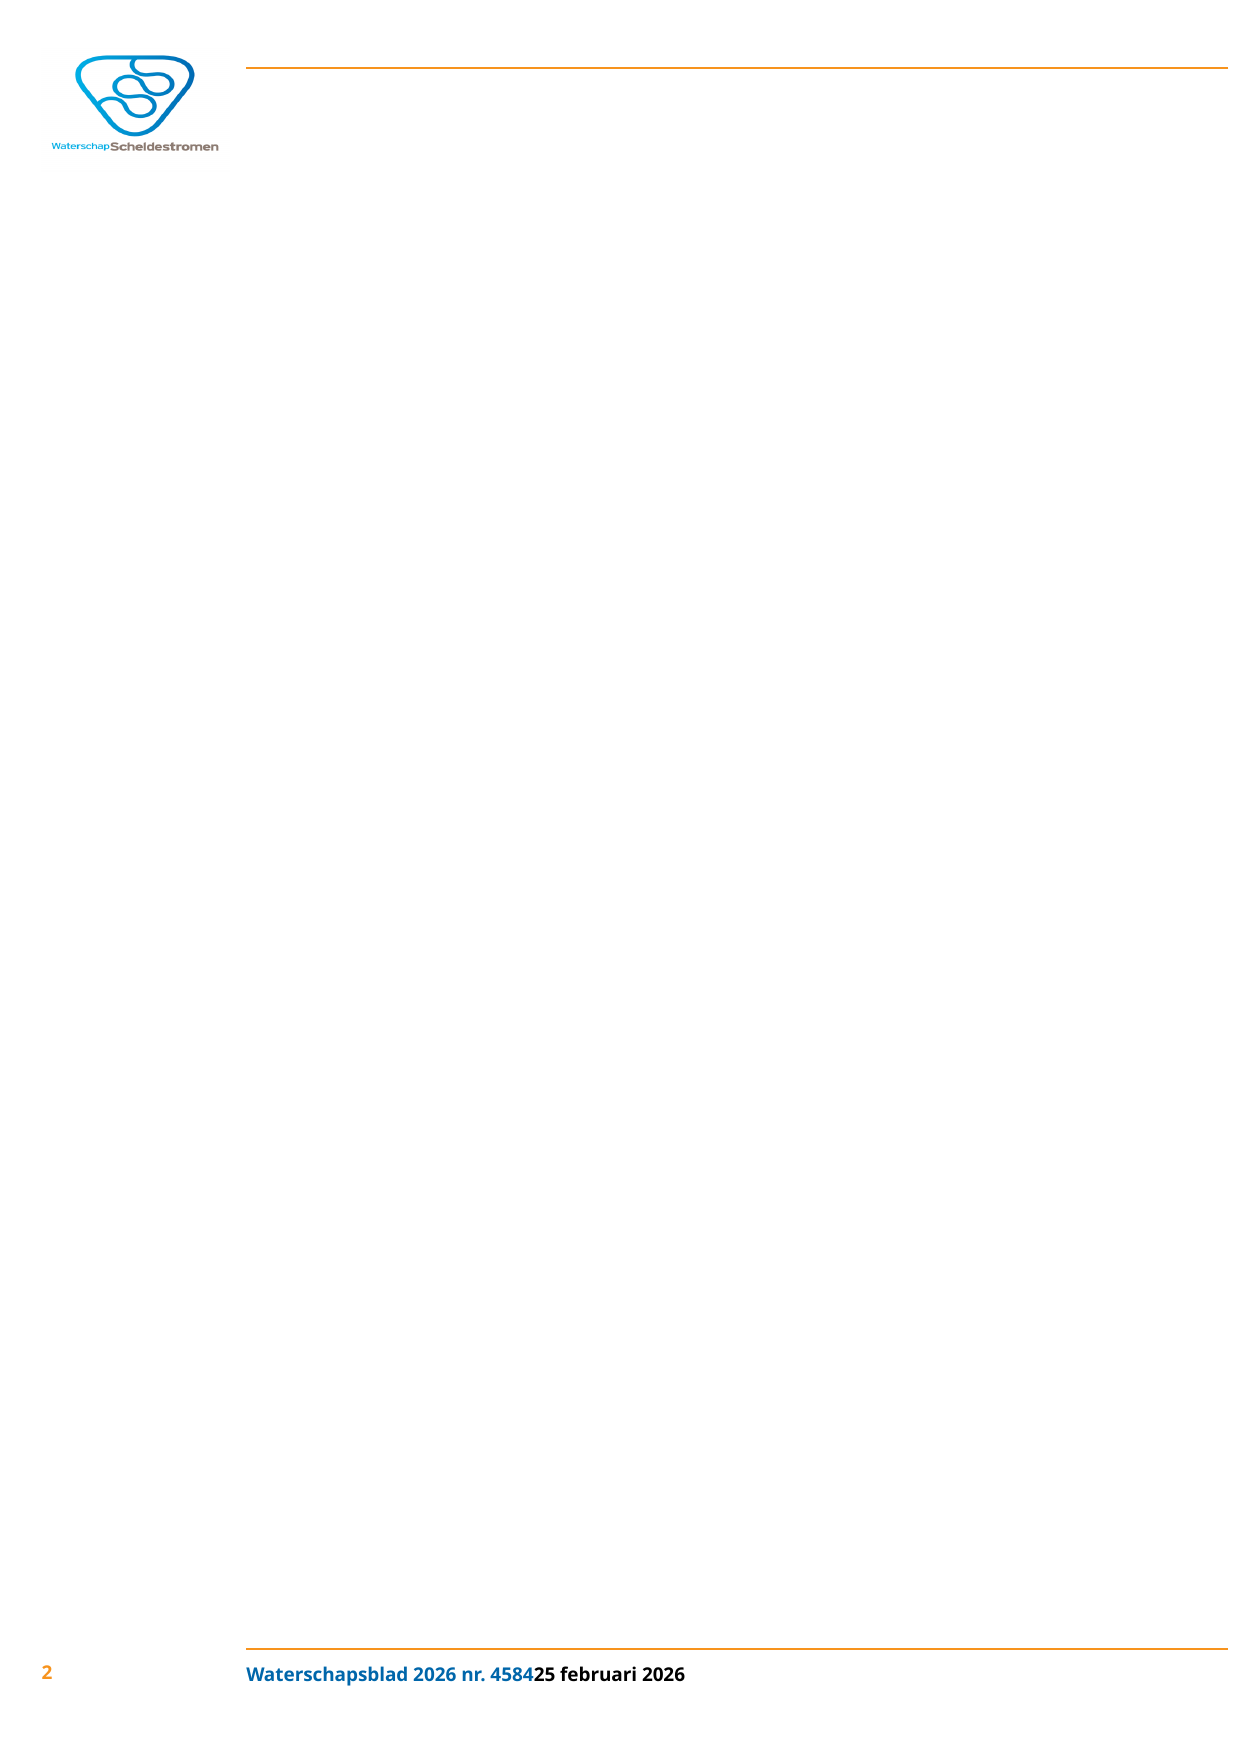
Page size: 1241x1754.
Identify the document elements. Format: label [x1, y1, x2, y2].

picture [41, 47, 231, 172]
